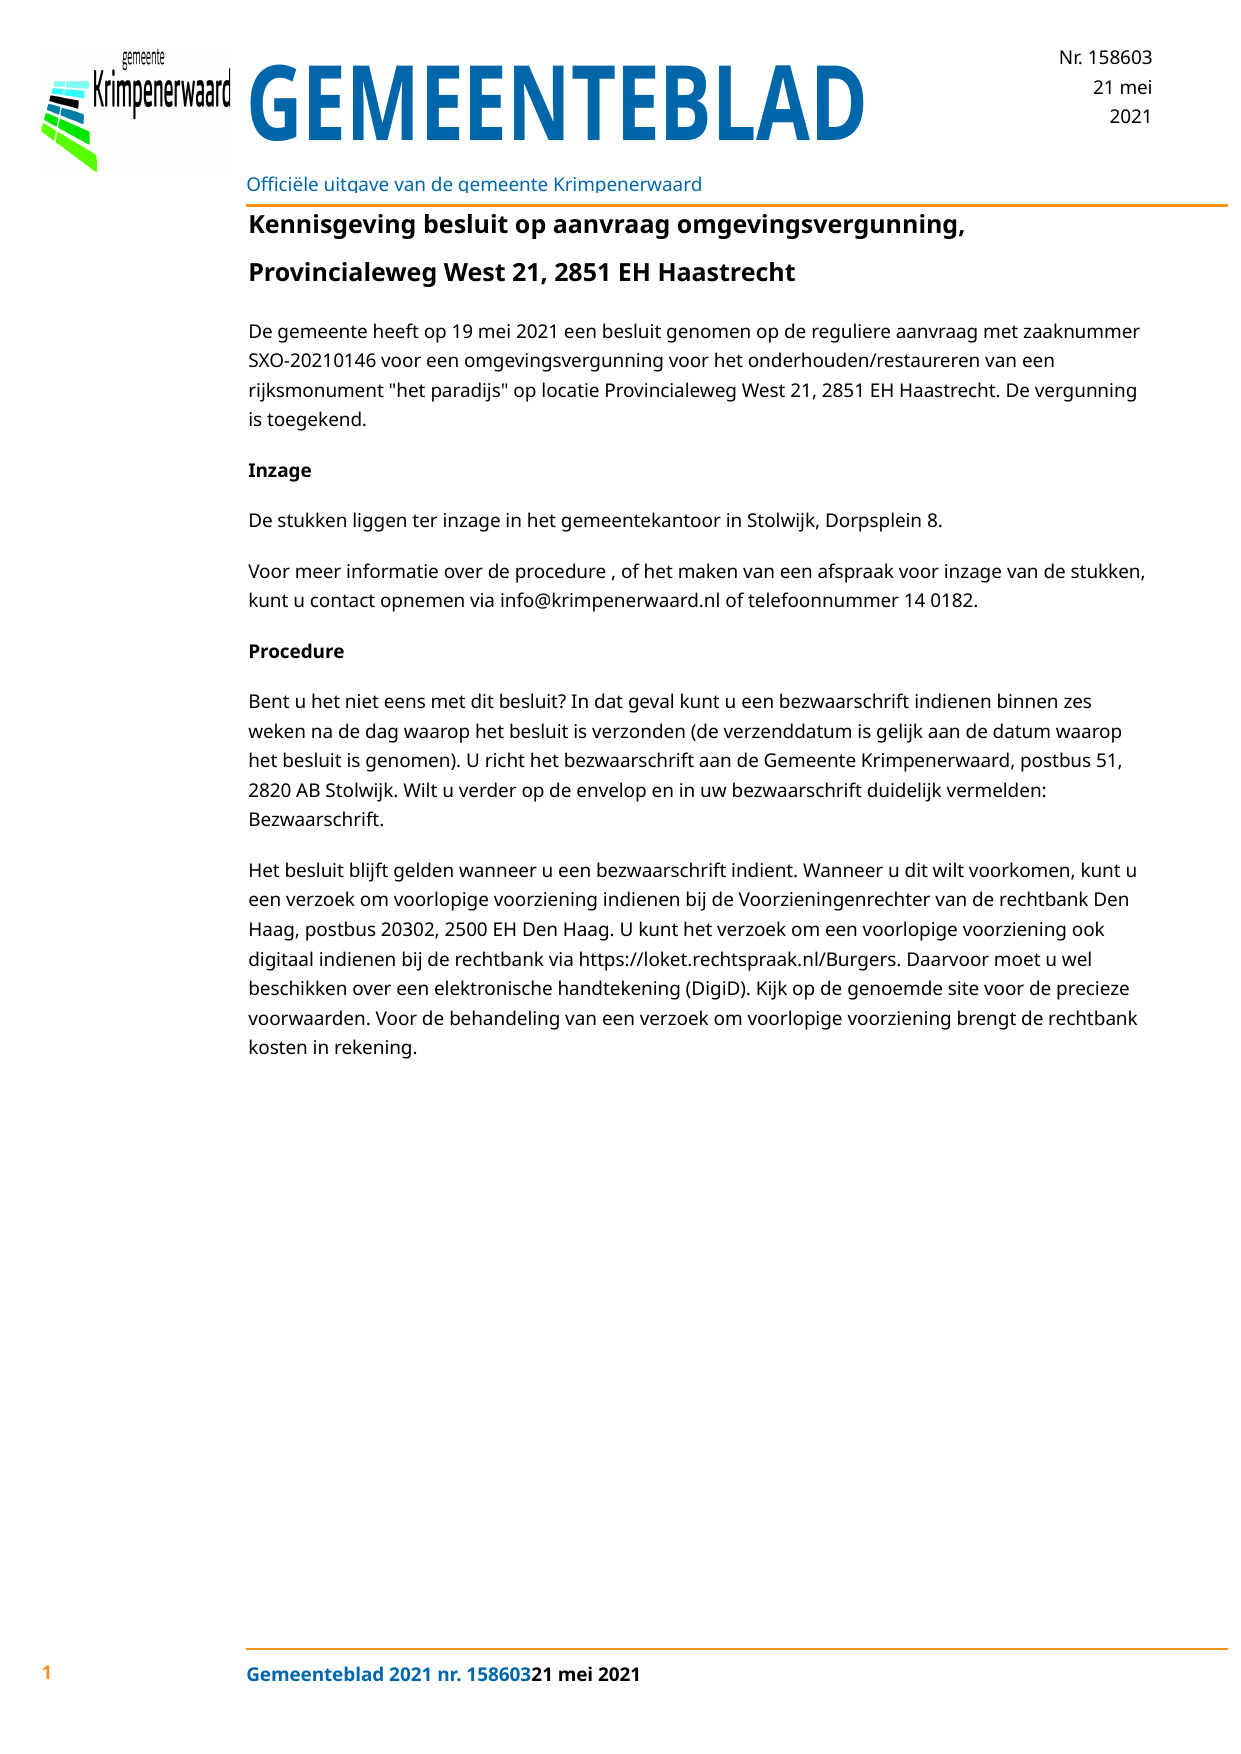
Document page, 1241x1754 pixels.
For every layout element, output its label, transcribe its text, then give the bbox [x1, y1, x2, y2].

picture [41, 47, 231, 172]
text De stukken liggen ter inzage in het gemeentekantoor in Stolwijk, Dorpsplein 8. [248, 507, 1152, 533]
text Kennisgeving besluit op aanvraag omgevingsvergunning, Provincialeweg West 21, 2851 EH Haastrecht [248, 207, 1152, 288]
text De gemeente heeft op 19 mei 2021 een besluit genomen op de reguliere aanvraag met zaaknummer SXO-20210146 voor een omgevingsvergunning voor het onderhouden/restaureren van een rijksmonument "het paradijs" op locatie Provincialeweg West 21, 2851 EH Haastrecht. De vergunning is toegekend. [248, 318, 1152, 432]
text Voor meer informatie over de procedure , of het maken van een afspraak voor inzage van de stukken, kunt u contact opnemen via info@krimpenerwaard.nl of telefoonnummer 14 0182. [248, 558, 1152, 613]
text Het besluit blijft gelden wanneer u een bezwaarschrift indient. Wanneer u dit wilt voorkomen, kunt u een verzoek om voorlopige voorziening indienen bij de Voorzieningenrechter van de rechtbank Den Haag, postbus 20302, 2500 EH Den Haag. U kunt het verzoek om een voorlopige voorziening ook digitaal indienen bij de rechtbank via https://loket.rechtspraak.nl/Burgers. Daarvoor moet u wel beschikken over een elektronische handtekening (DigiD). Kijk op de genoemde site voor de precieze voorwaarden. Voor de behandeling van een verzoek om voorlopige voorziening brengt de rechtbank kosten in rekening. [248, 857, 1152, 1060]
text Bent u het niet eens met dit besluit? In dat geval kunt u een bezwaarschrift indienen binnen zes weken na de dag waarop het besluit is verzonden (de verzenddatum is gelijk aan de datum waarop het besluit is genomen). U richt het bezwaarschrift aan de Gemeente Krimpenerwaard, postbus 51, 2820 AB Stolwijk. Wilt u verder op de envelop en in uw bezwaarschrift duidelijk vermelden: Bezwaarschrift. [248, 688, 1152, 832]
text Procedure [248, 638, 1152, 664]
text Inzage [248, 457, 1152, 483]
